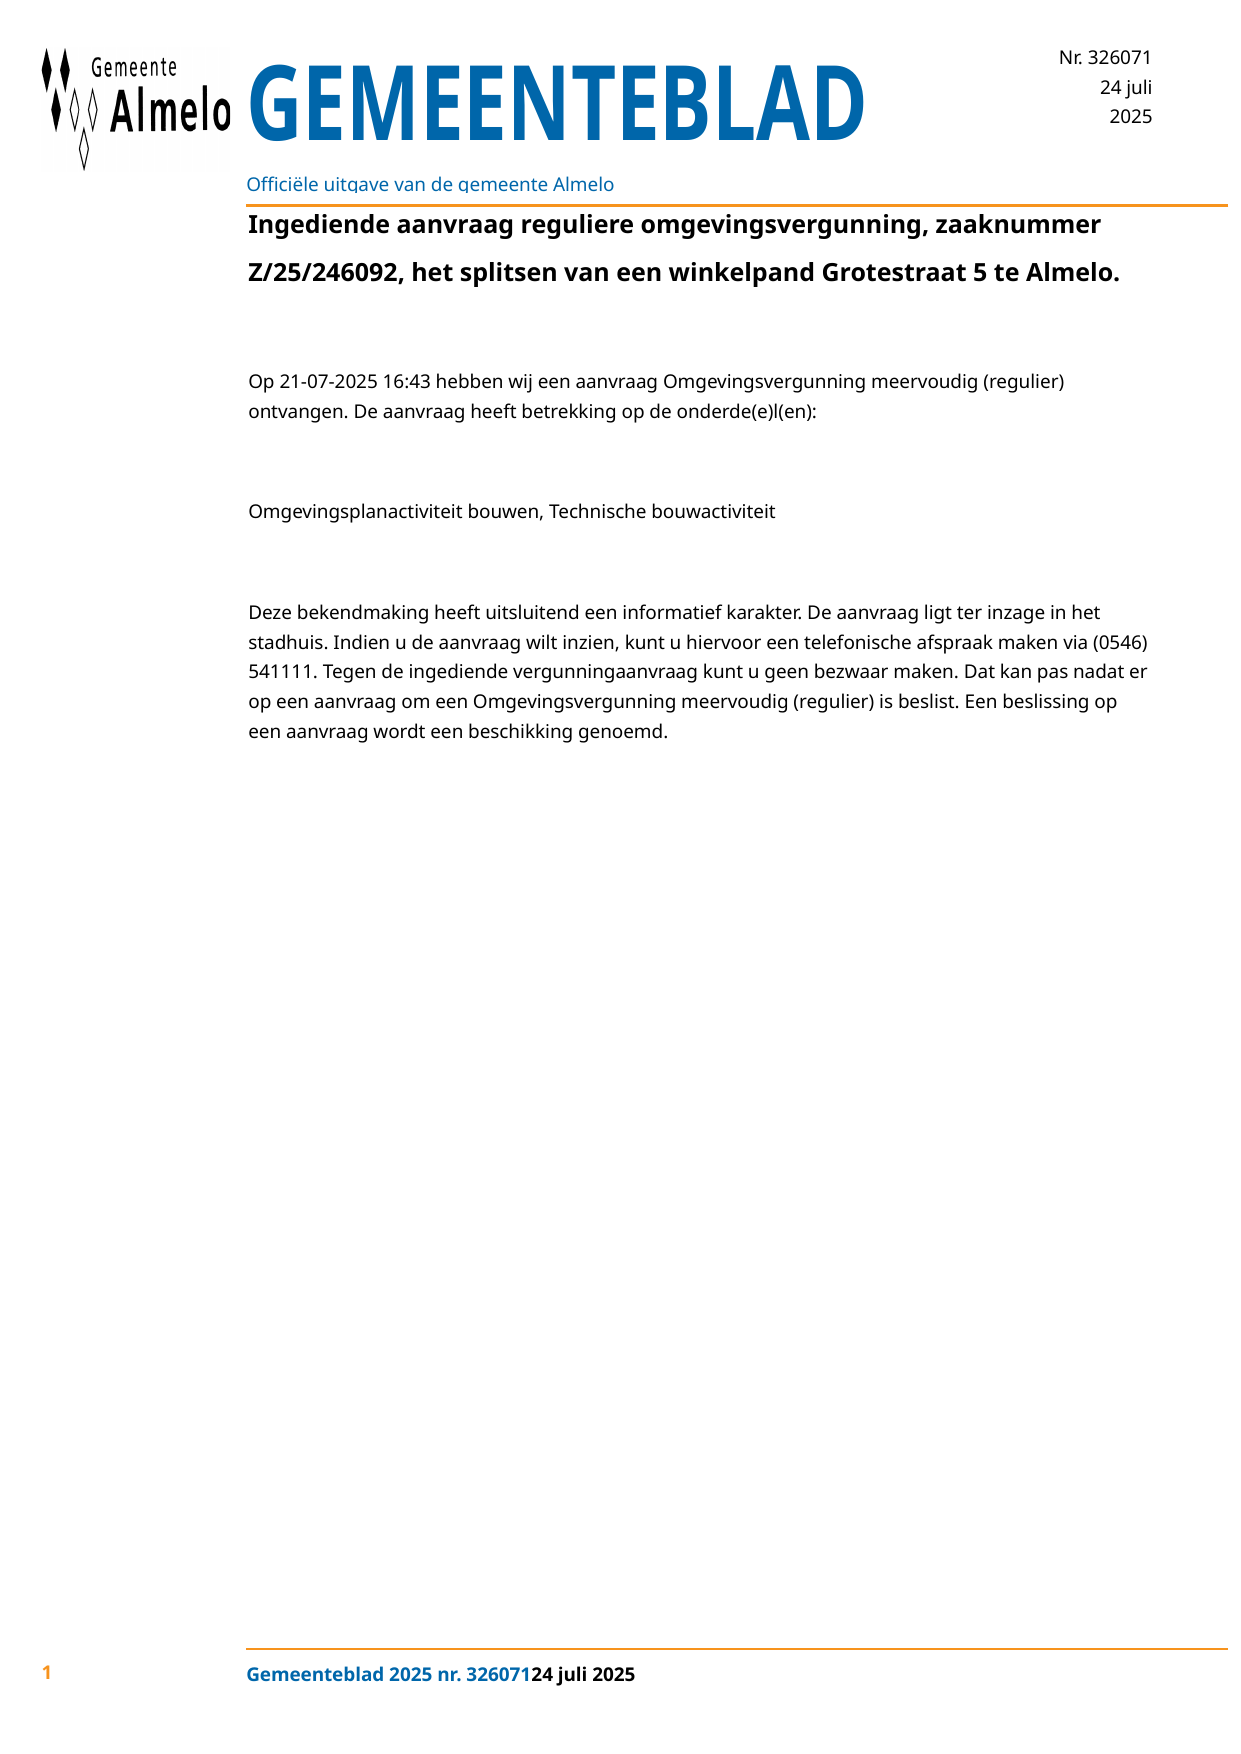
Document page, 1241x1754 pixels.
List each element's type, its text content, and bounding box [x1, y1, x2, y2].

text Deze bekendmaking heeft uitsluitend een informatief karakter. De aanvraag ligt ter inzage in het stadhuis. Indien u de aanvraag wilt inzien, kunt u hiervoor een telefonische afspraak maken via (0546) 541111. Tegen de ingediende vergunningaanvraag kunt u geen bezwaar maken. Dat kan pas nadat er op een aanvraag om een Omgevingsvergunning meervoudig (regulier) is beslist. Een beslissing op een aanvraag wordt een beschikking genoemd. [248, 599, 1152, 744]
text Omgevingsplanactiviteit bouwen, Technische bouwactiviteit [248, 499, 1152, 524]
text Ingediende aanvraag reguliere omgevingsvergunning, zaaknummer Z/25/246092, het splitsen van een winkelpand Grotestraat 5 te Almelo. [248, 207, 1152, 288]
text Op 21-07-2025 16:43 hebben wij een aanvraag Omgevingsvergunning meervoudig (regulier) ontvangen. De aanvraag heeft betrekking op de onderde(e)l(en): [248, 368, 1152, 424]
picture [41, 47, 231, 172]
